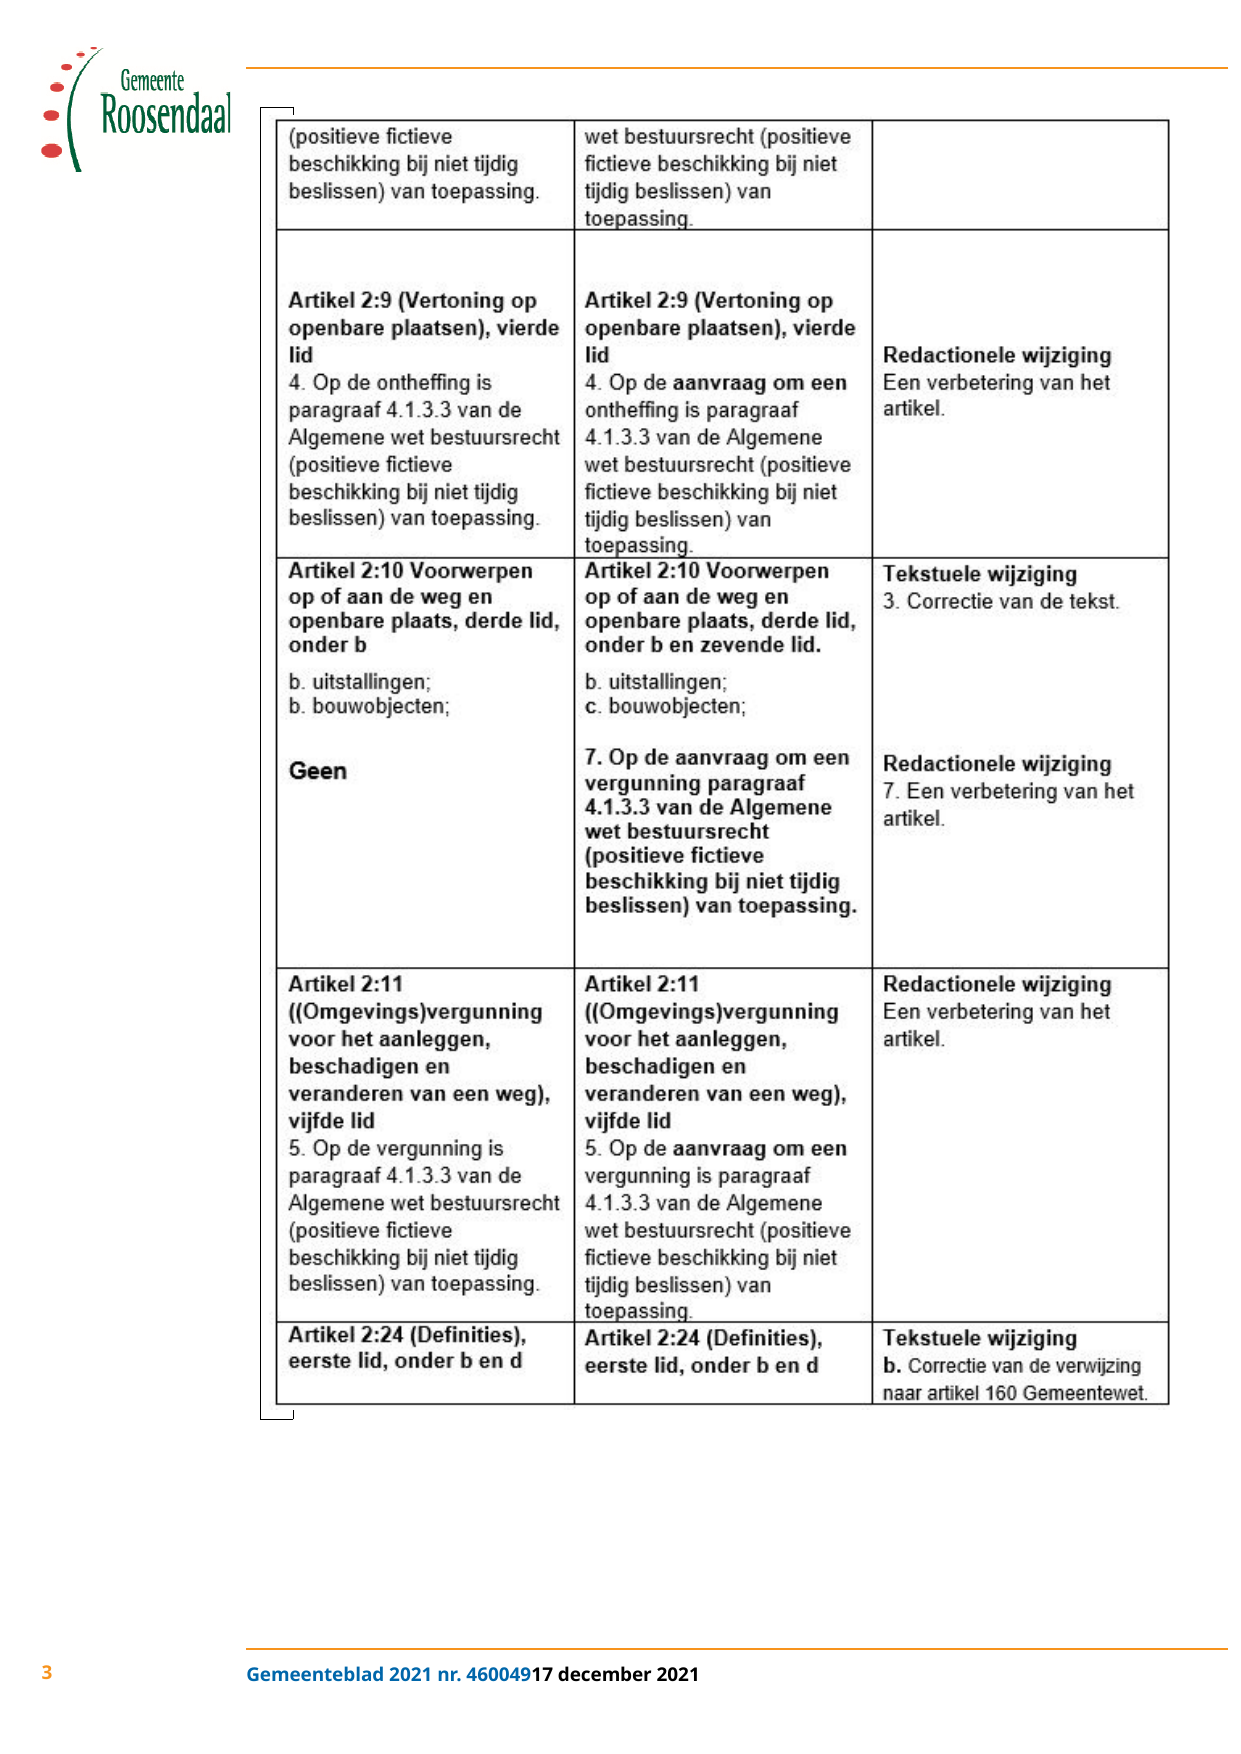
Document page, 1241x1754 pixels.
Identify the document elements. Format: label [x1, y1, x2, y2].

picture [268, 115, 1173, 1410]
picture [41, 47, 231, 172]
